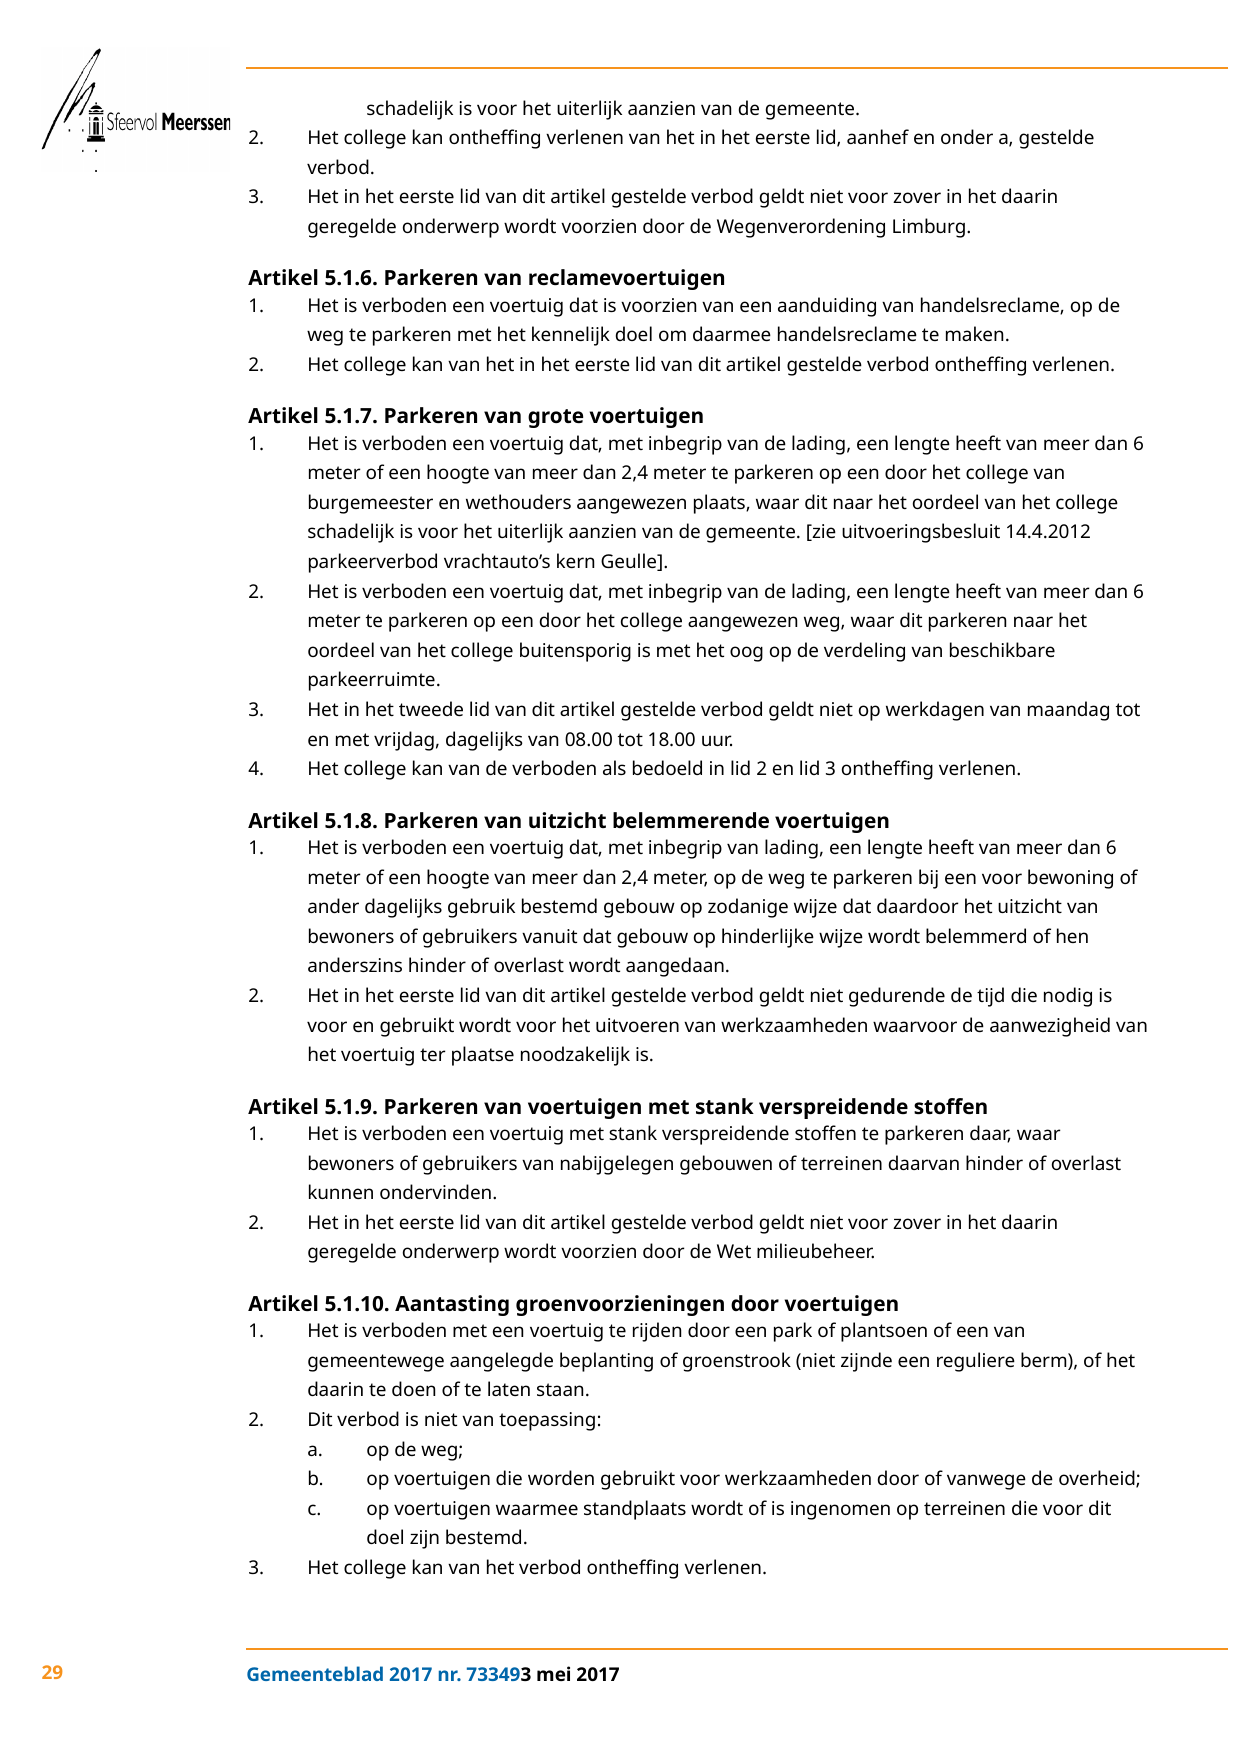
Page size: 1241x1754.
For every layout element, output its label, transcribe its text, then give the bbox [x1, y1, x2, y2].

list Dit verbod is niet van toepassing: [248, 1406, 1152, 1432]
list schadelijk is voor het uiterlijk aanzien van de gemeente. [307, 95, 1152, 121]
list Het is verboden een voertuig dat, met inbegrip van de lading, een lengte heeft van meer dan 6 meter of een hoogte van meer dan 2,4 meter te parkeren op een door het college van burgemeester en wethouders aangewezen plaats, waar dit naar het oordeel van het college schadelijk is voor het uiterlijk aanzien van de gemeente. [zie uitvoeringsbesluit 14.4.2012 parkeerverbod vrachtauto’s kern Geulle]. [248, 430, 1152, 574]
list op voertuigen die worden gebruikt voor werkzaamheden door of vanwege de overheid; [307, 1465, 1152, 1491]
text Artikel 5.1.6. Parkeren van reclamevoertuigen [248, 263, 1152, 292]
list Het is verboden een voertuig dat, met inbegrip van lading, een lengte heeft van meer dan 6 meter of een hoogte van meer dan 2,4 meter, op de weg te parkeren bij een voor bewoning of ander dagelijks gebruik bestemd gebouw op zodanige wijze dat daardoor het uitzicht van bewoners of gebruikers vanuit dat gebouw op hinderlijke wijze wordt belemmerd of hen anderszins hinder of overlast wordt aangedaan. [248, 834, 1152, 978]
text Artikel 5.1.7. Parkeren van grote voertuigen [248, 402, 1152, 430]
list Het college kan van het verbod ontheffing verlenen. [248, 1554, 1152, 1580]
list Het is verboden een voertuig dat, met inbegrip van de lading, een lengte heeft van meer dan 6 meter te parkeren op een door het college aangewezen weg, waar dit parkeren naar het oordeel van het college buitensporig is met het oog op de verdeling van beschikbare parkeerruimte. [248, 578, 1152, 692]
text Artikel 5.1.9. Parkeren van voertuigen met stank verspreidende stoffen [248, 1092, 1152, 1120]
list Het is verboden een voertuig dat is voorzien van een aanduiding van handelsreclame, op de weg te parkeren met het kennelijk doel om daarmee handelsreclame te maken. [248, 292, 1152, 347]
picture [41, 47, 231, 172]
list Het is verboden een voertuig met stank verspreidende stoffen te parkeren daar, waar bewoners of gebruikers van nabijgelegen gebouwen of terreinen daarvan hinder of overlast kunnen ondervinden. [248, 1120, 1152, 1205]
list Het college kan ontheffing verlenen van het in het eerste lid, aanhef en onder a, gestelde verbod. [248, 124, 1152, 180]
list Het is verboden met een voertuig te rijden door een park of plantsoen of een van gemeentewege aangelegde beplanting of groenstrook (niet zijnde een reguliere berm), of het daarin te doen of te laten staan. [248, 1317, 1152, 1402]
list op voertuigen waarmee standplaats wordt of is ingenomen op terreinen die voor dit doel zijn bestemd. [307, 1495, 1152, 1550]
list Het in het tweede lid van dit artikel gestelde verbod geldt niet op werkdagen van maandag tot en met vrijdag, dagelijks van 08.00 tot 18.00 uur. [248, 696, 1152, 752]
list Het college kan van het in het eerste lid van dit artikel gestelde verbod ontheffing verlenen. [248, 351, 1152, 377]
text Artikel 5.1.10. Aantasting groenvoorzieningen door voertuigen [248, 1289, 1152, 1317]
list op de weg; [307, 1436, 1152, 1461]
text Artikel 5.1.8. Parkeren van uitzicht belemmerende voertuigen [248, 806, 1152, 834]
list Het in het eerste lid van dit artikel gestelde verbod geldt niet gedurende de tijd die nodig is voor en gebruikt wordt voor het uitvoeren van werkzaamheden waarvoor de aanwezigheid van het voertuig ter plaatse noodzakelijk is. [248, 982, 1152, 1067]
list Het in het eerste lid van dit artikel gestelde verbod geldt niet voor zover in het daarin geregelde onderwerp wordt voorzien door de Wegenverordening Limburg. [248, 183, 1152, 239]
list Het college kan van de verboden als bedoeld in lid 2 en lid 3 ontheffing verlenen. [248, 755, 1152, 781]
list Het in het eerste lid van dit artikel gestelde verbod geldt niet voor zover in het daarin geregelde onderwerp wordt voorzien door de Wet milieubeheer. [248, 1209, 1152, 1264]
